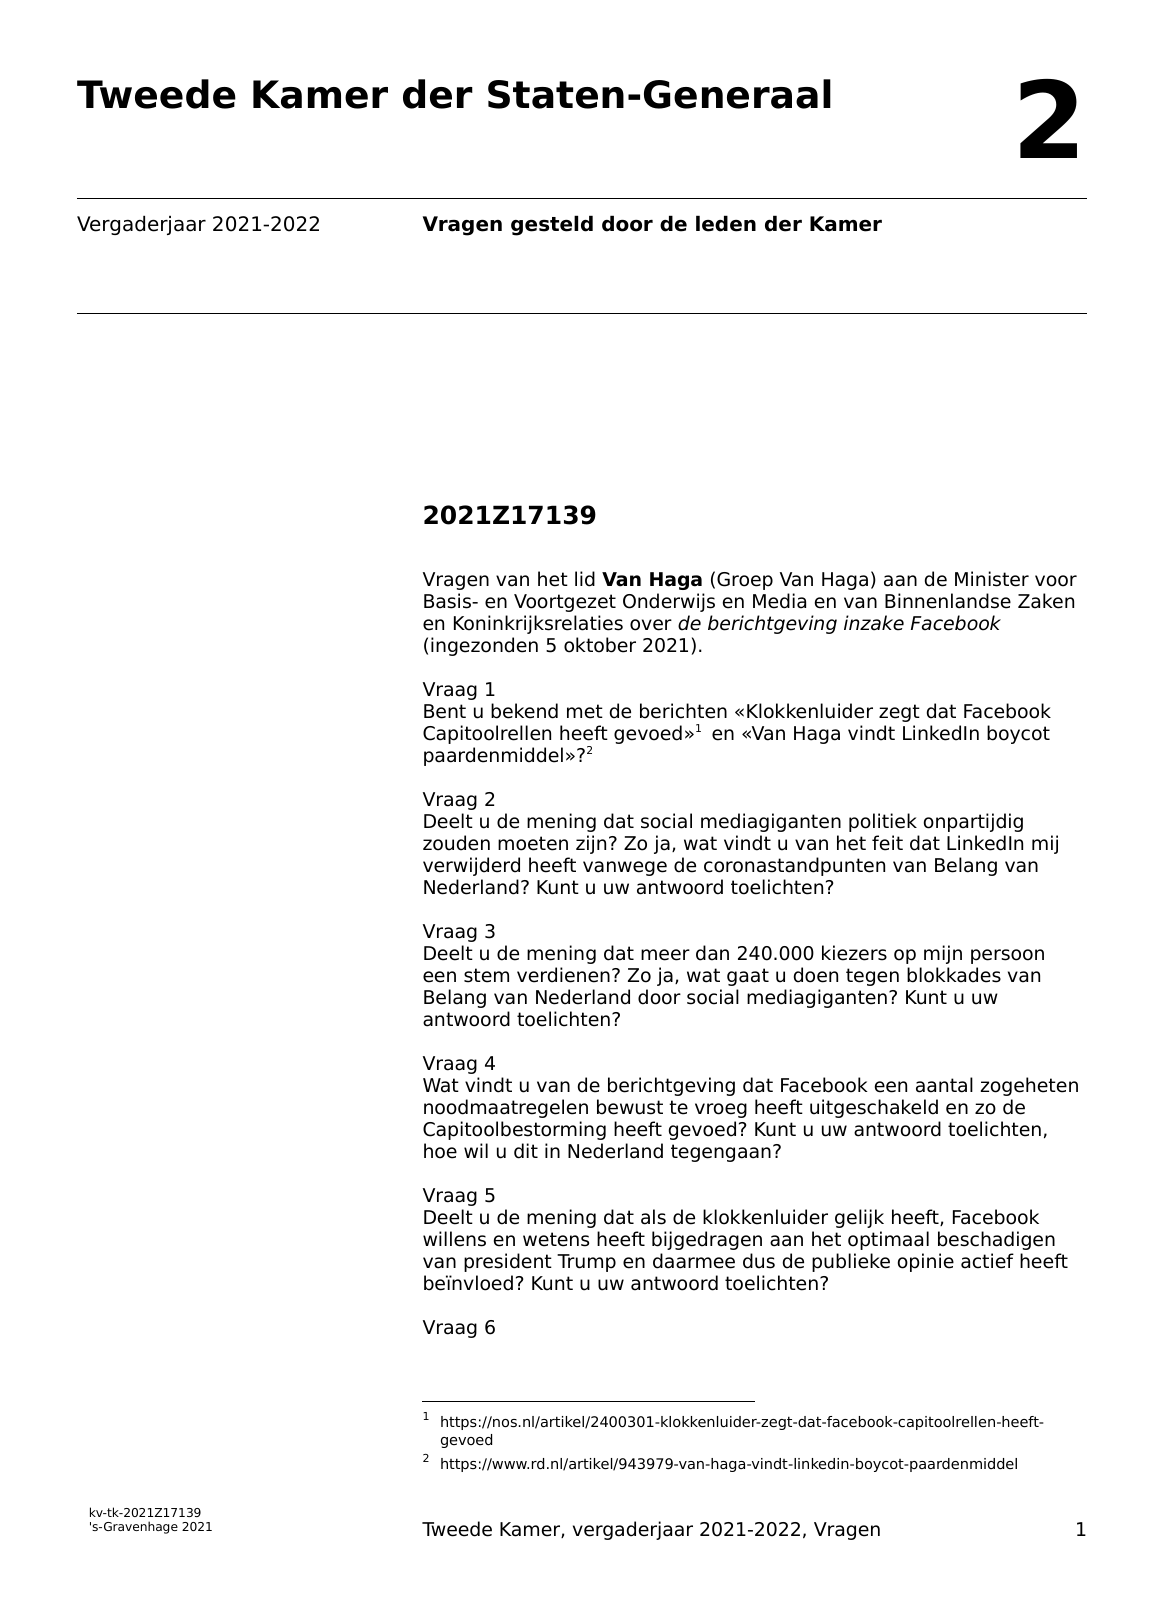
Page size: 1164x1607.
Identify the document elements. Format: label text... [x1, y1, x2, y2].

text 's-Gravenhage 2021 [88, 1520, 323, 1534]
text Deelt u de mening dat social mediagiganten politiek onpartijdig zouden moeten zijn? Zo ja, wat vindt u van het feit dat LinkedIn mij verwijderd heeft vanwege de coronastandpunten van Belang van Nederland? Kunt u uw antwoord toelichten? [422, 811, 1087, 899]
text Vraag 2 [422, 789, 1087, 811]
text Wat vindt u van de berichtgeving dat Facebook een aantal zogeheten noodmaatregelen bewust te vroeg heeft uitgeschakeld en zo de Capitoolbestorming heeft gevoed? Kunt u uw antwoord toelichten, hoe wil u dit in Nederland tegengaan? [422, 1075, 1087, 1163]
table_header Tweede Kamer der Staten-Generaal [77, 59, 886, 198]
text https://nos.nl/artikel/2400301-klokkenluider-zegt-dat-facebook-capitoolrellen-heeft-gevoed [422, 1410, 1087, 1449]
text Vraag 1 [422, 679, 1087, 701]
text Vraag 4 [422, 1053, 1087, 1075]
text Bent u bekend met de berichten «Klokkenluider zegt dat Facebook Capitoolrellen heeft gevoed» en «Van Haga vindt LinkedIn boycot paardenmiddel»? [422, 701, 1087, 767]
text Deelt u de mening dat meer dan 240.000 kiezers op mijn persoon een stem verdienen? Zo ja, wat gaat u doen tegen blokkades van Belang van Nederland door social mediagiganten? Kunt u uw antwoord toelichten? [422, 943, 1087, 1031]
table_header 2 [886, 59, 1087, 198]
text kv-tk-2021Z17139 [88, 1506, 323, 1520]
text Vragen van het lid Van Haga (Groep Van Haga) aan de Minister voor Basis- en Voortgezet Onderwijs en Media en van Binnenlandse Zaken en Koninkrijksrelaties over de berichtgeving inzake Facebook (ingezonden 5 oktober 2021). [422, 569, 1087, 657]
table_cell Vragen gesteld door de leden der Kamer [422, 199, 1087, 313]
text Vraag 5 [422, 1185, 1087, 1207]
text 2021Z17139 [422, 501, 1087, 531]
text https://www.rd.nl/artikel/943979-van-haga-vindt-linkedin-boycot-paardenmiddel [422, 1452, 1087, 1474]
text Deelt u de mening dat als de klokkenluider gelijk heeft, Facebook willens en wetens heeft bijgedragen aan het optimaal beschadigen van president Trump en daarmee dus de publieke opinie actief heeft beïnvloed? Kunt u uw antwoord toelichten? [422, 1207, 1087, 1295]
table_cell Vergaderjaar 2021-2022 [77, 199, 422, 313]
text Vraag 6 [422, 1317, 1087, 1339]
text Vraag 3 [422, 921, 1087, 943]
